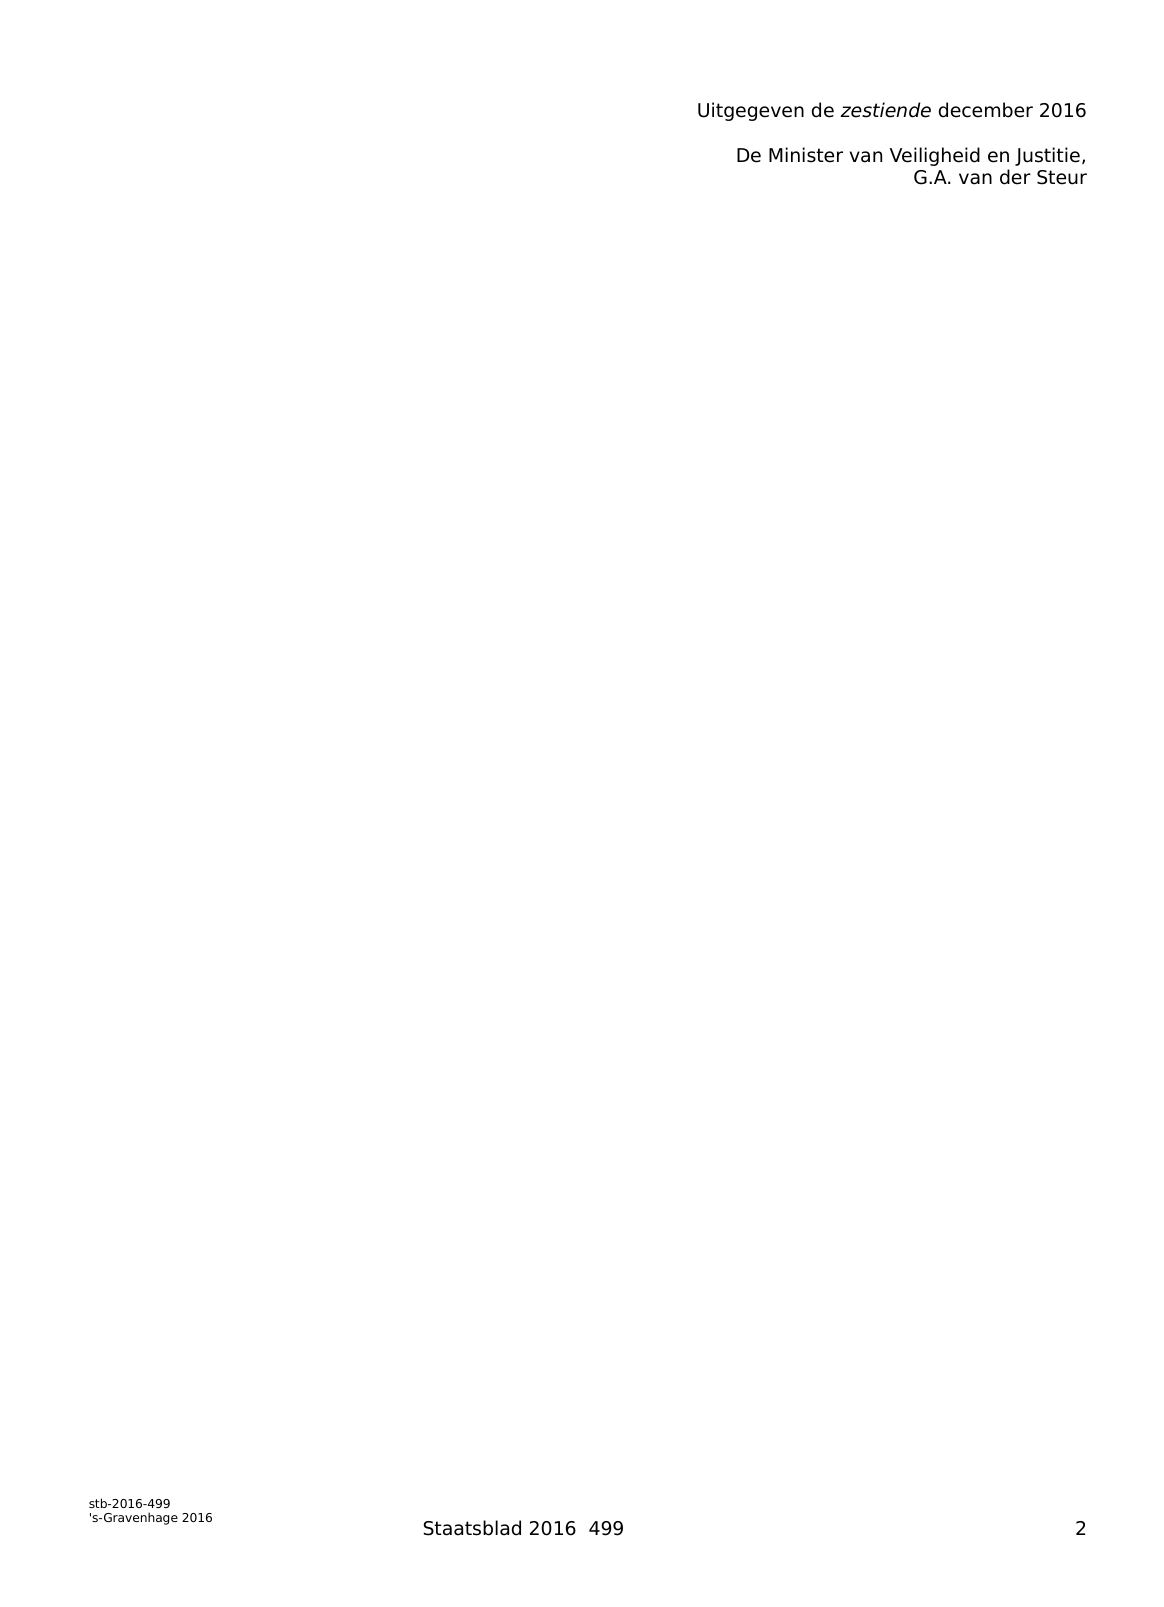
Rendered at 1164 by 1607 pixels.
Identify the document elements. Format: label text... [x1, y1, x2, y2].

text Uitgegeven de zestiende december 2016 [422, 100, 1087, 122]
text stb-2016-499 [88, 1497, 323, 1511]
text 's-Gravenhage 2016 [88, 1511, 323, 1525]
text De Minister van Veiligheid en Justitie, G.A. van der Steur [422, 144, 1087, 188]
